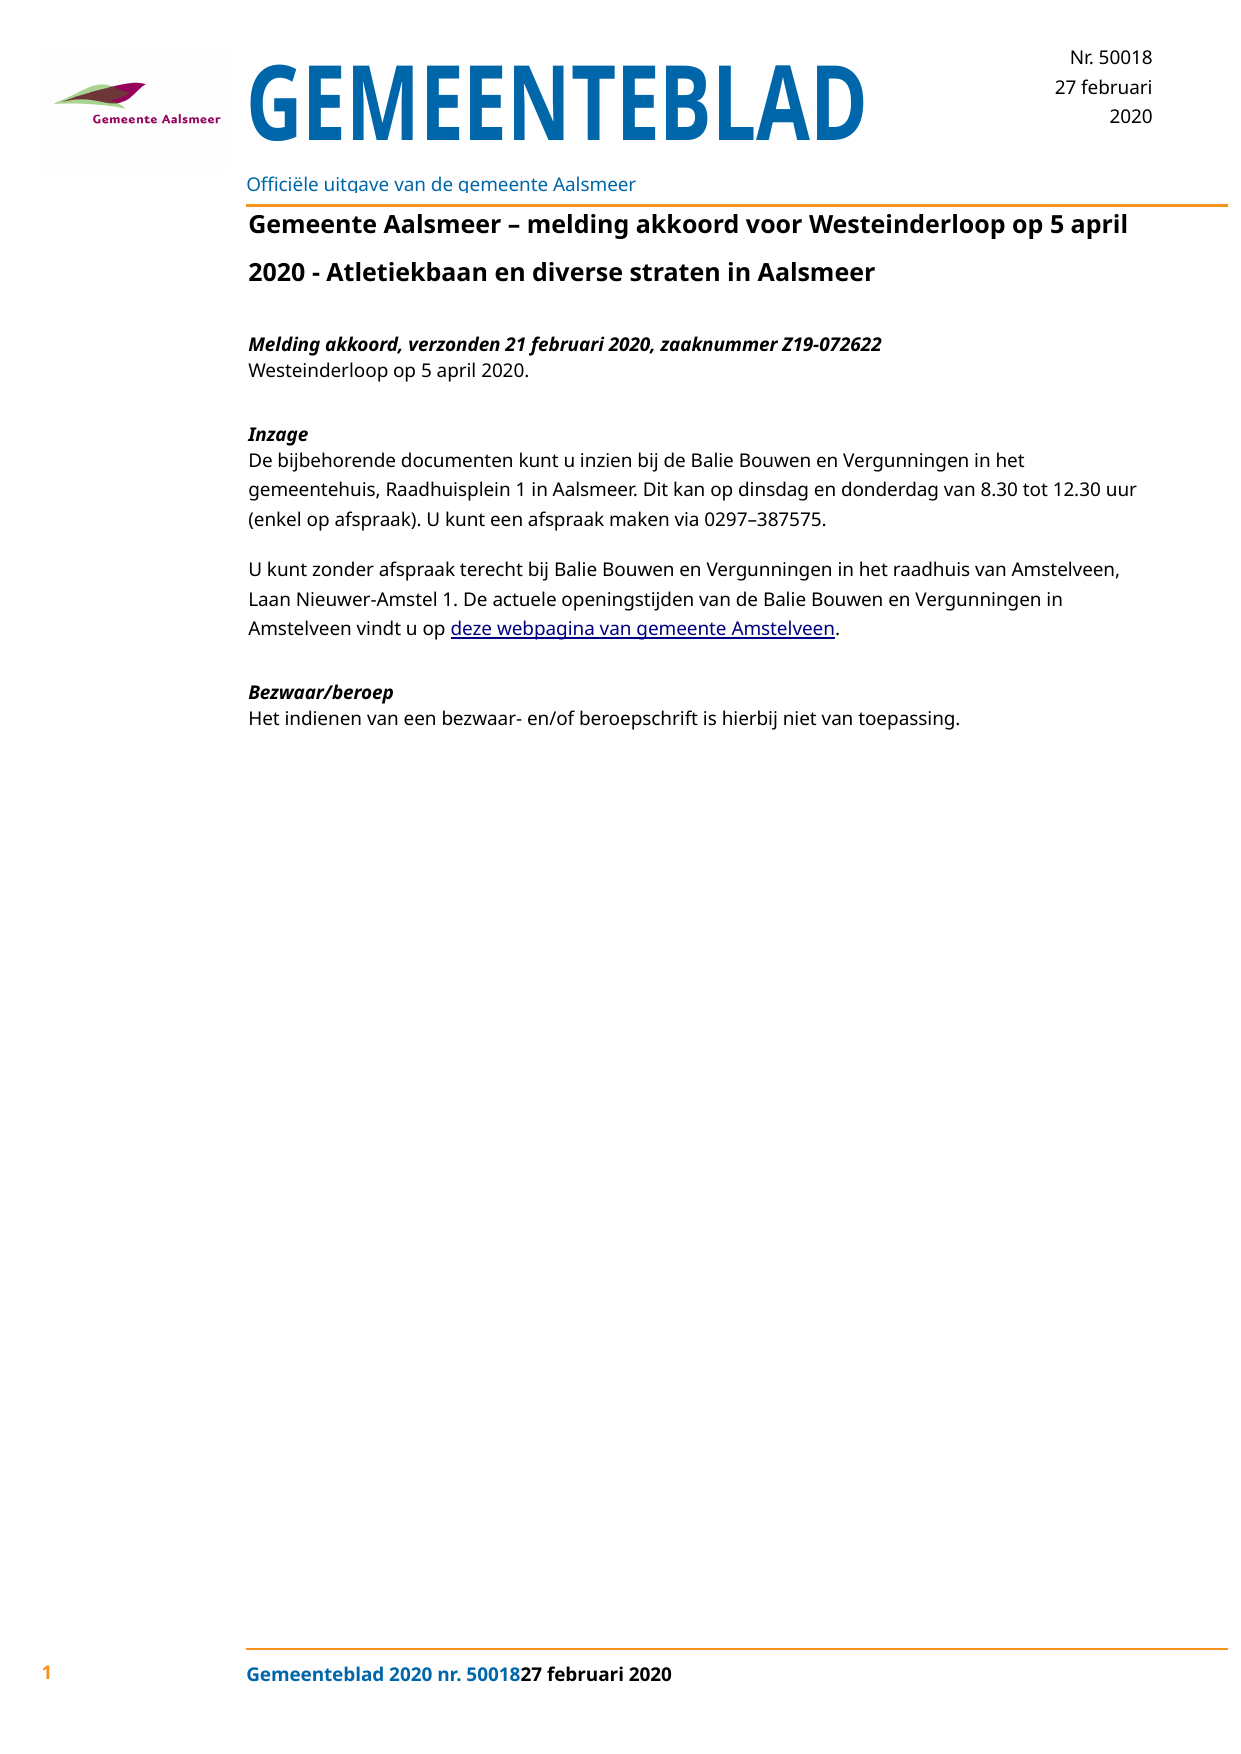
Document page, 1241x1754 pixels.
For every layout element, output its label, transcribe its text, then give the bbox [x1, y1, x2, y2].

picture [41, 47, 231, 172]
text Inzage [248, 421, 1152, 447]
text Westeinderloop op 5 april 2020. [248, 357, 1152, 383]
text U kunt zonder afspraak terecht bij Balie Bouwen en Vergunningen in het raadhuis van Amstelveen, Laan Nieuwer-Amstel 1. De actuele openingstijden van de Balie Bouwen en Vergunningen in Amstelveen vindt u op deze webpagina van gemeente Amstelveen. [248, 556, 1152, 641]
text De bijbehorende documenten kunt u inzien bij de Balie Bouwen en Vergunningen in het gemeentehuis, Raadhuisplein 1 in Aalsmeer. Dit kan op dinsdag en donderdag van 8.30 tot 12.30 uur (enkel op afspraak). U kunt een afspraak maken via 0297–387575. [248, 447, 1152, 532]
text Melding akkoord, verzonden 21 februari 2020, zaaknummer Z19-072622 [248, 331, 1152, 357]
text Het indienen van een bezwaar- en/of beroepschrift is hierbij niet van toepassing. [248, 705, 1152, 731]
text Gemeente Aalsmeer – melding akkoord voor Westeinderloop op 5 april 2020 - Atletiekbaan en diverse straten in Aalsmeer [248, 207, 1152, 288]
text Bezwaar/beroep [248, 679, 1152, 705]
